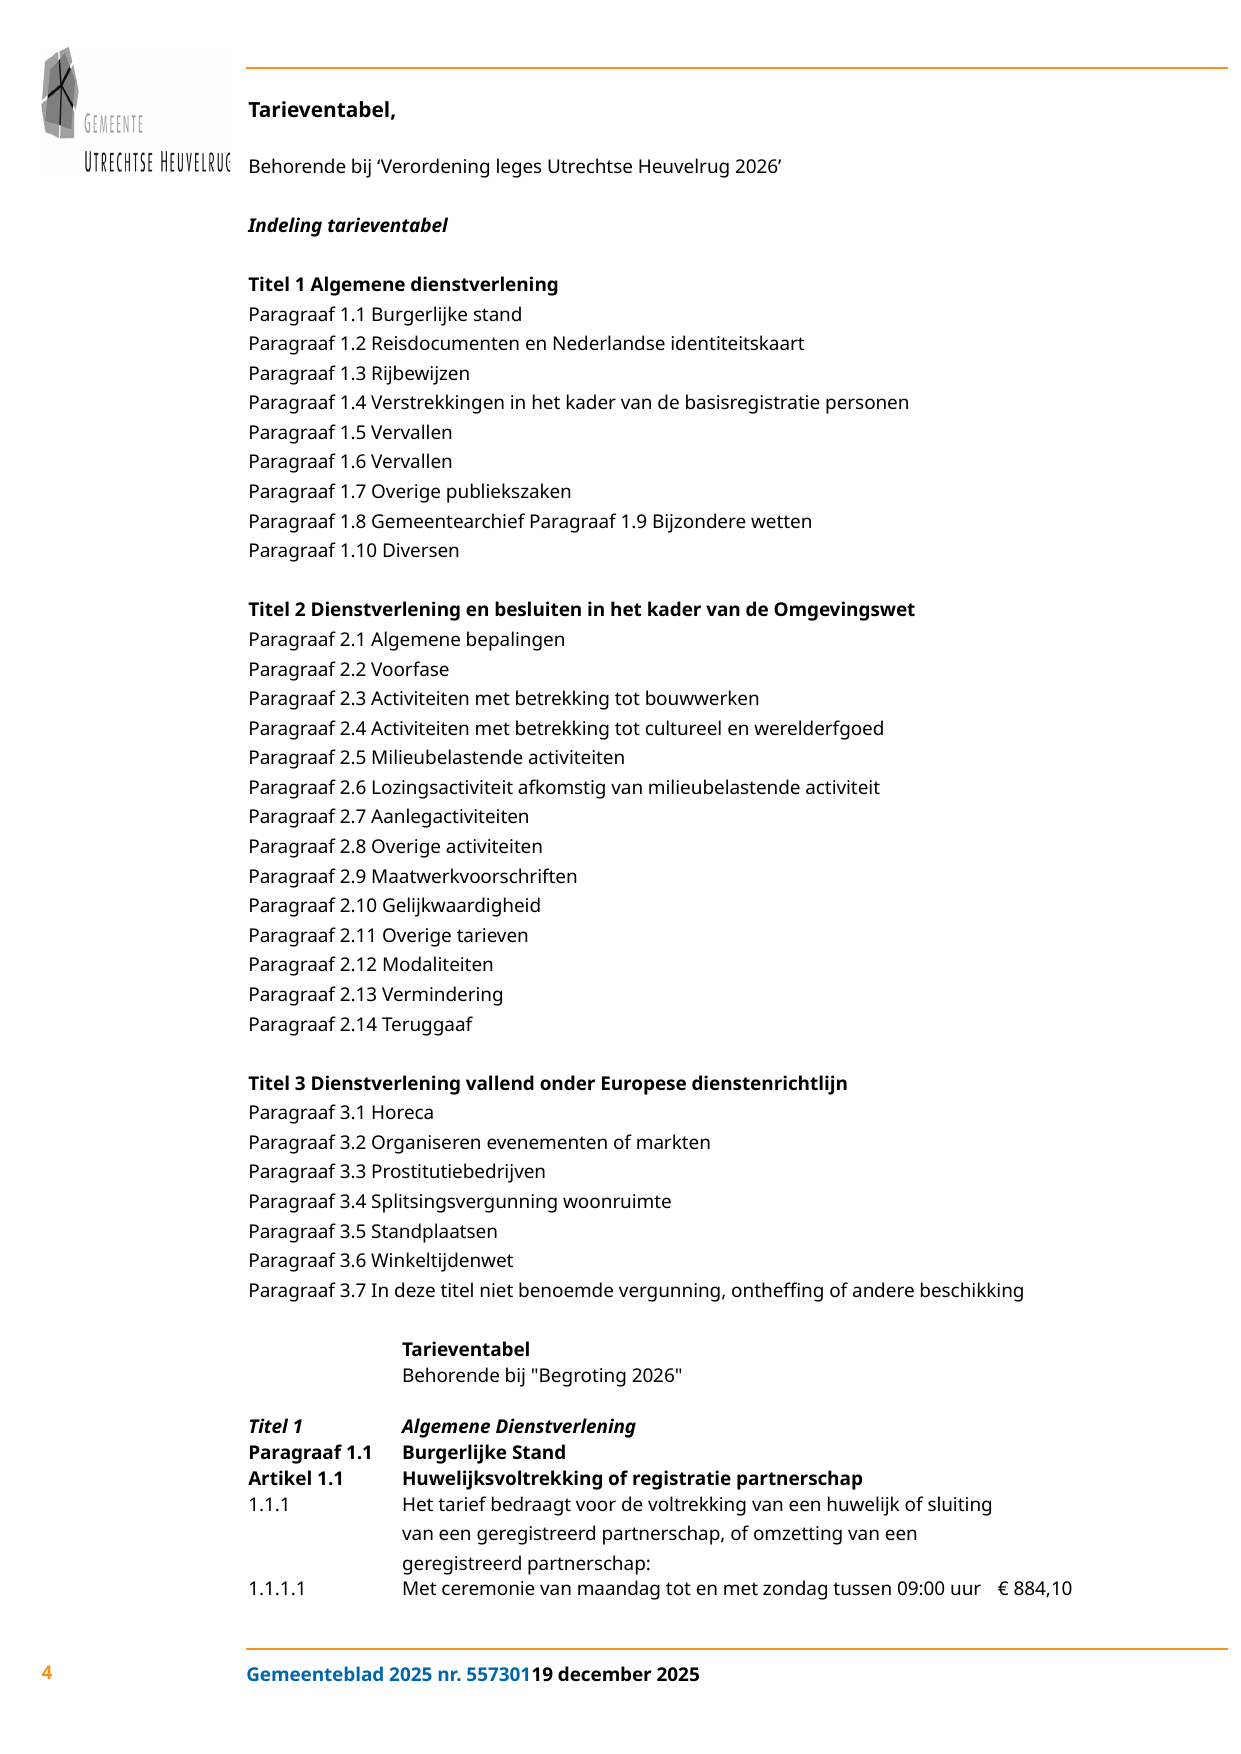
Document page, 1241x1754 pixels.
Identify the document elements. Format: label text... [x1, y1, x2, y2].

table_header [998, 1336, 1152, 1362]
text Paragraaf 1.5 Vervallen [248, 419, 1152, 445]
text Titel 2 Dienstverlening en besluiten in het kader van de Omgevingswet [248, 597, 1152, 622]
text Paragraaf 2.3 Activiteiten met betrekking tot bouwwerken [248, 685, 1152, 711]
text Paragraaf 1.7 Overige publiekszaken [248, 478, 1152, 504]
table_cell Burgerlijke Stand [402, 1439, 998, 1465]
text Paragraaf 2.4 Activiteiten met betrekking tot cultureel en werelderfgoed [248, 715, 1152, 741]
text Paragraaf 1.4 Verstrekkingen in het kader van de basisregistratie personen [248, 389, 1152, 415]
table_cell Paragraaf 1.1 [248, 1439, 402, 1465]
table_header [248, 1336, 402, 1362]
table_cell Algemene Dienstverlening [402, 1414, 998, 1439]
table_cell [248, 1388, 402, 1413]
table_cell Huwelijksvoltrekking of registratie partnerschap [402, 1465, 998, 1491]
table_cell Behorende bij "Begroting 2026" [402, 1362, 998, 1388]
text Paragraaf 1.3 Rijbewijzen [248, 360, 1152, 386]
text Titel 3 Dienstverlening vallend onder Europese dienstenrichtlijn [248, 1070, 1152, 1096]
text Paragraaf 2.12 Modaliteiten [248, 952, 1152, 977]
text Paragraaf 2.13 Vermindering [248, 981, 1152, 1007]
table_header Tarieventabel [402, 1336, 998, 1362]
text Paragraaf 1.8 Gemeentearchief Paragraaf 1.9 Bijzondere wetten [248, 508, 1152, 534]
table_cell 1.1.1 [248, 1491, 402, 1576]
text Paragraaf 3.6 Winkeltijdenwet [248, 1247, 1152, 1273]
text Paragraaf 1.10 Diversen [248, 537, 1152, 563]
text Titel 1 Algemene dienstverlening [248, 271, 1152, 297]
table_cell [402, 1388, 998, 1413]
text Paragraaf 3.5 Standplaatsen [248, 1218, 1152, 1244]
text Paragraaf 1.6 Vervallen [248, 449, 1152, 474]
text Paragraaf 2.1 Algemene bepalingen [248, 626, 1152, 652]
table_cell [998, 1491, 1152, 1576]
table_cell [998, 1465, 1152, 1491]
text Paragraaf 3.3 Prostitutiebedrijven [248, 1159, 1152, 1184]
table_cell [998, 1439, 1152, 1465]
table_cell [248, 1362, 402, 1388]
text Behorende bij ‘Verordening leges Utrechtse Heuvelrug 2026’ [248, 153, 1152, 179]
text Paragraaf 2.6 Lozingsactiviteit afkomstig van milieubelastende activiteit [248, 774, 1152, 800]
text Paragraaf 2.8 Overige activiteiten [248, 833, 1152, 859]
text Tarieventabel, [248, 95, 1152, 123]
text Indeling tarieventabel [248, 212, 1152, 238]
table_cell Titel 1 [248, 1414, 402, 1439]
text Paragraaf 2.9 Maatwerkvoorschriften [248, 863, 1152, 889]
text Paragraaf 2.11 Overige tarieven [248, 922, 1152, 948]
picture [41, 47, 231, 172]
table_cell € 884,10 [998, 1576, 1152, 1601]
table_cell [998, 1362, 1152, 1388]
text Paragraaf 1.1 Burgerlijke stand [248, 301, 1152, 327]
text Paragraaf 2.2 Voorfase [248, 656, 1152, 682]
table_cell Artikel 1.1 [248, 1465, 402, 1491]
table_cell [998, 1414, 1152, 1439]
table_cell Met ceremonie van maandag tot en met zondag tussen 09:00 uur [402, 1576, 998, 1601]
text Paragraaf 3.4 Splitsingsvergunning woonruimte [248, 1188, 1152, 1214]
text Paragraaf 2.10 Gelijkwaardigheid [248, 892, 1152, 918]
text Paragraaf 3.2 Organiseren evenementen of markten [248, 1129, 1152, 1155]
table_cell 1.1.1.1 [248, 1576, 402, 1601]
text Paragraaf 3.1 Horeca [248, 1099, 1152, 1125]
text Paragraaf 3.7 In deze titel niet benoemde vergunning, ontheffing of andere beschikking [248, 1277, 1152, 1303]
text Paragraaf 2.5 Milieubelastende activiteiten [248, 744, 1152, 770]
text Paragraaf 2.14 Teruggaaf [248, 1011, 1152, 1037]
table_cell [998, 1388, 1152, 1413]
table_cell Het tarief bedraagt voor de voltrekking van een huwelijk of sluiting van een geregistreerd partnerschap, of omzetting van een geregistreerd partnerschap: [402, 1491, 998, 1576]
text Paragraaf 1.2 Reisdocumenten en Nederlandse identiteitskaart [248, 330, 1152, 356]
text Paragraaf 2.7 Aanlegactiviteiten [248, 804, 1152, 829]
